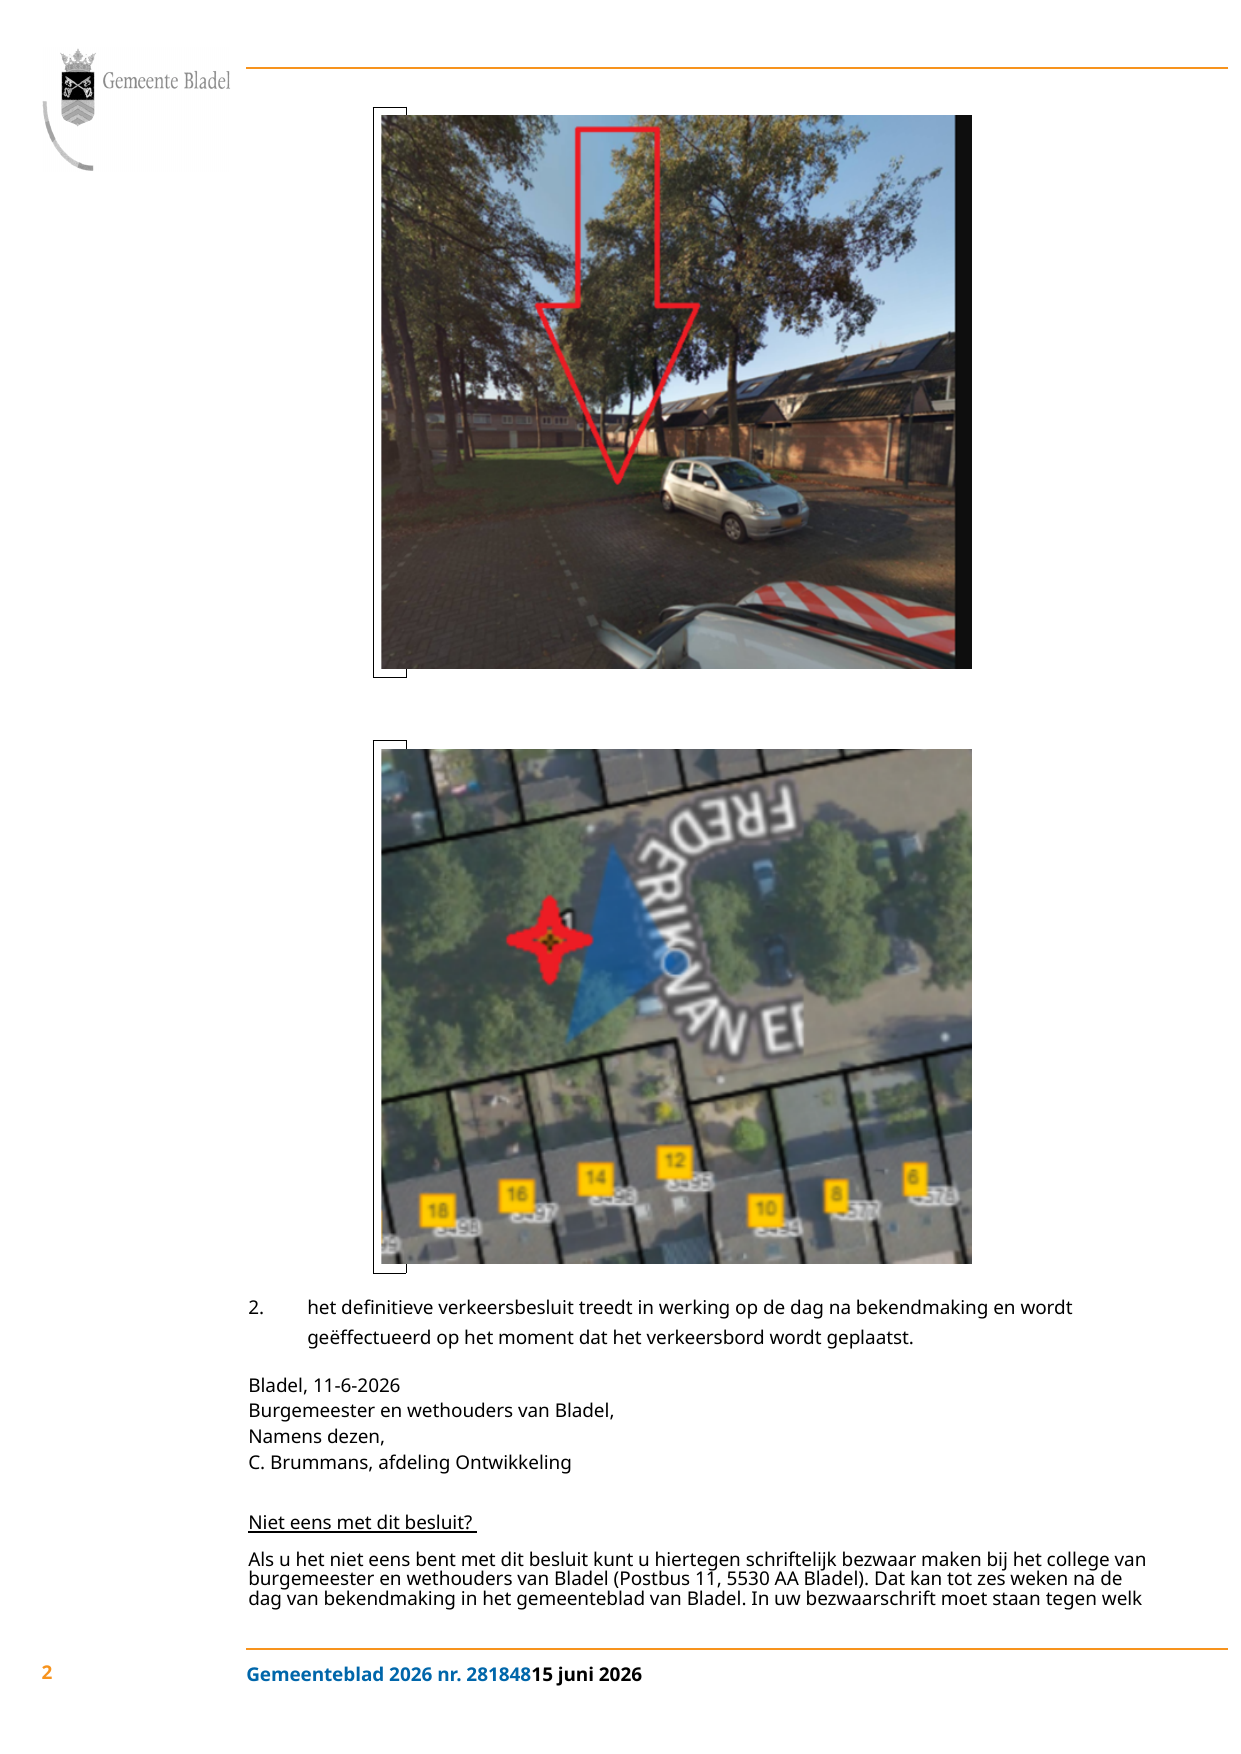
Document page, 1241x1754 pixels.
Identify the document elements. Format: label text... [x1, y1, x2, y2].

picture [381, 115, 972, 669]
picture [41, 47, 231, 172]
text Namens dezen, [248, 1423, 1152, 1449]
text Niet eens met dit besluit? [248, 1514, 1152, 1533]
text Als u het niet eens bent met dit besluit kunt u hiertegen schriftelijk bezwaar maken bij het college van burgemeester en wethouders van Bladel (Postbus 11, 5530 AA Bladel). Dat kan tot zes weken na de dag van bekendmaking in het gemeenteblad van Bladel. In uw bezwaarschrift moet staan tegen welk [248, 1551, 1152, 1609]
picture [381, 749, 972, 1264]
text Burgemeester en wethouders van Bladel, [248, 1397, 1152, 1423]
text C. Brummans, afdeling Ontwikkeling [248, 1449, 1152, 1475]
text Bladel, 11-6-2026 [248, 1372, 1152, 1397]
list het definitieve verkeersbesluit treedt in werking op de dag na bekendmaking en wordt geëffectueerd op het moment dat het verkeersbord wordt geplaatst. [248, 1294, 1152, 1350]
